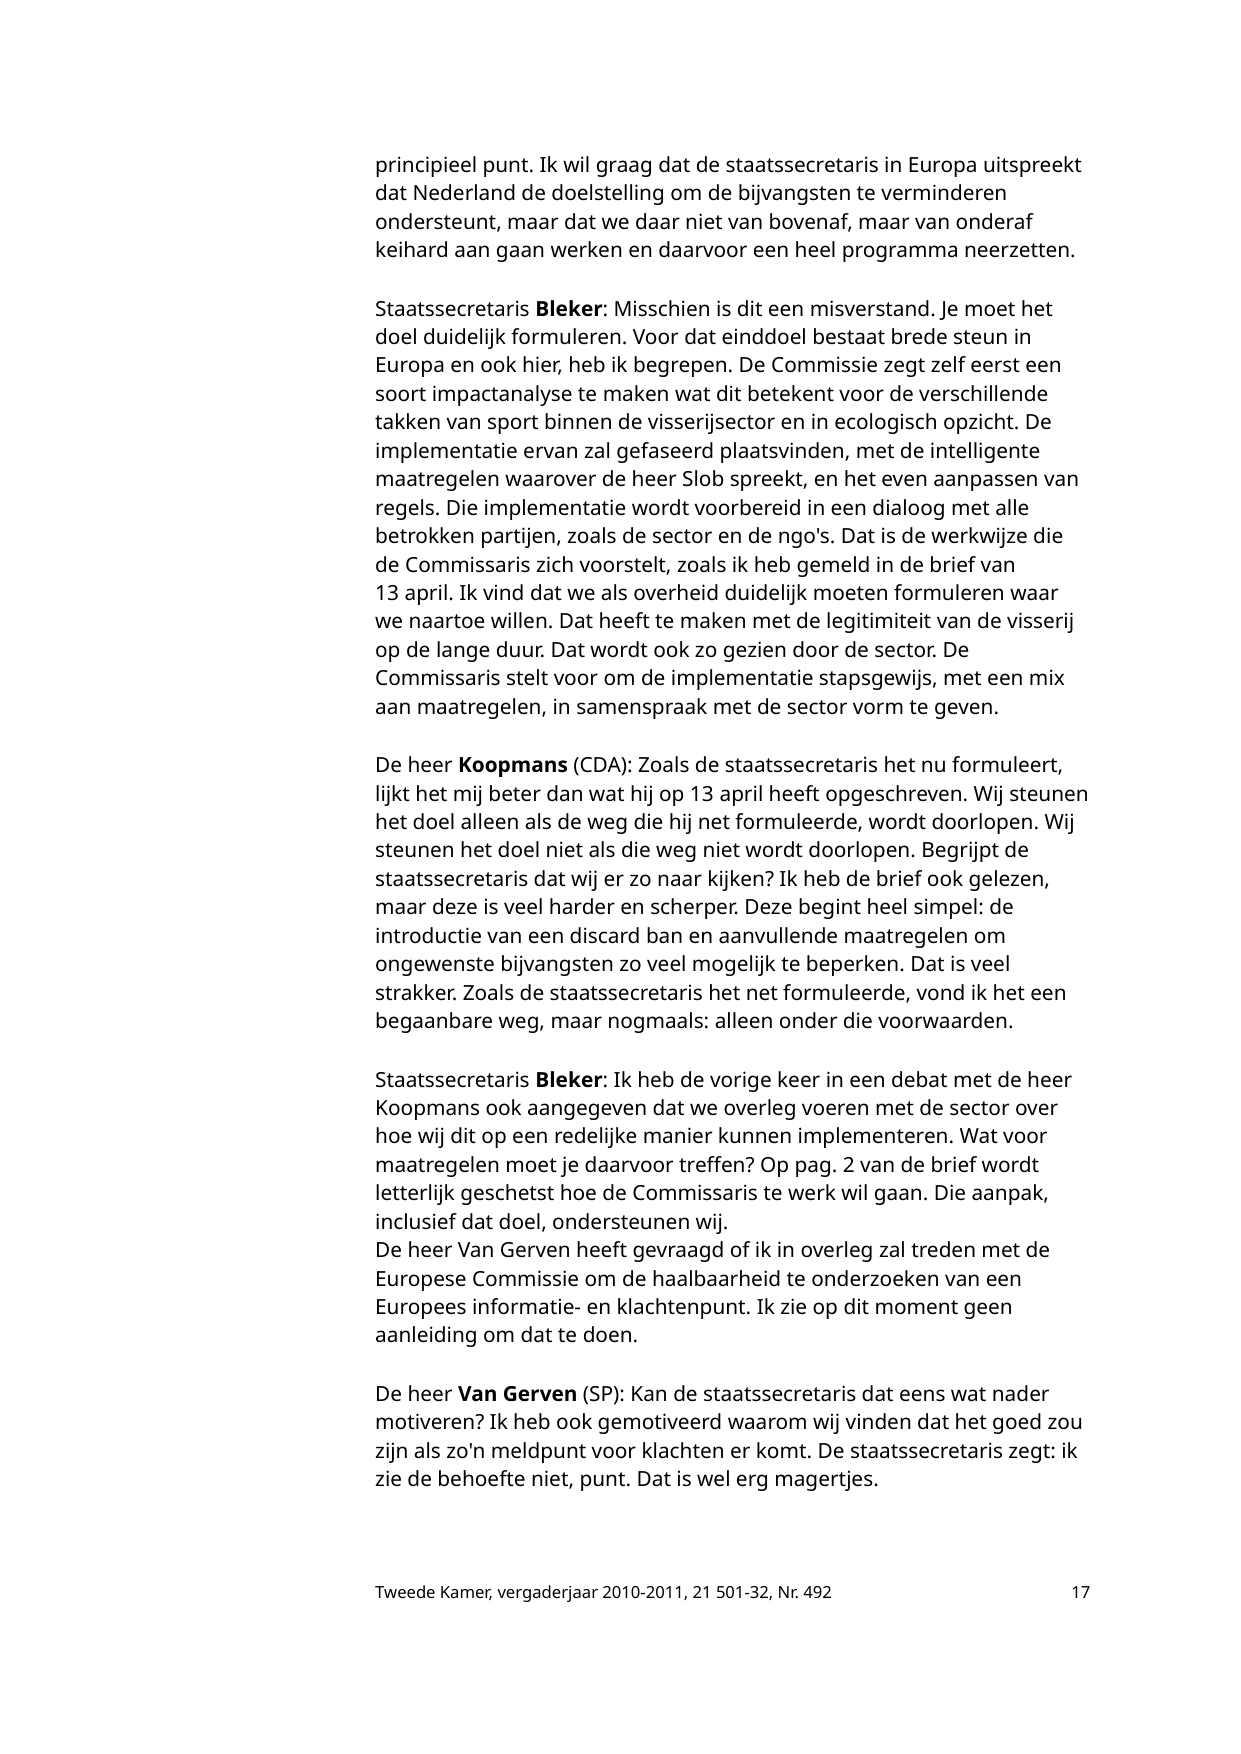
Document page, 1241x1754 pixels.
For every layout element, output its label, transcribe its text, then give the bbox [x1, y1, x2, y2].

text De heer Van Gerven (SP): Kan de staatssecretaris dat eens wat nader motiveren? Ik heb ook gemotiveerd waarom wij vinden dat het goed zou zijn als zo'n meldpunt voor klachten er komt. De staatssecretaris zegt: ik zie de behoefte niet, punt. Dat is wel erg magertjes. [375, 1379, 1090, 1493]
text Staatssecretaris Bleker: Ik heb de vorige keer in een debat met de heer Koopmans ook aangegeven dat we overleg voeren met de sector over hoe wij dit op een redelijke manier kunnen implementeren. Wat voor maatregelen moet je daarvoor treffen? Op pag. 2 van de brief wordt letterlijk geschetst hoe de Commissaris te werk wil gaan. Die aanpak, inclusief dat doel, ondersteunen wij. [375, 1065, 1090, 1235]
text Staatssecretaris Bleker: Misschien is dit een misverstand. Je moet het doel duidelijk formuleren. Voor dat einddoel bestaat brede steun in Europa en ook hier, heb ik begrepen. De Commissie zegt zelf eerst een soort impactanalyse te maken wat dit betekent voor de verschillende takken van sport binnen de visserijsector en in ecologisch opzicht. De implementatie ervan zal gefaseerd plaatsvinden, met de intelligente maatregelen waarover de heer Slob spreekt, en het even aanpassen van regels. Die implementatie wordt voorbereid in een dialoog met alle betrokken partijen, zoals de sector en de ngo's. Dat is de werkwijze die de Commissaris zich voorstelt, zoals ik heb gemeld in de brief van 13 april. Ik vind dat we als overheid duidelijk moeten formuleren waar we naartoe willen. Dat heeft te maken met de legitimiteit van de visserij op de lange duur. Dat wordt ook zo gezien door de sector. De Commissaris stelt voor om de implementatie stapsgewijs, met een mix aan maatregelen, in samenspraak met de sector vorm te geven. [375, 294, 1090, 720]
text De heer Van Gerven heeft gevraagd of ik in overleg zal treden met de Europese Commissie om de haalbaarheid te onderzoeken van een Europees informatie- en klachtenpunt. Ik zie op dit moment geen aanleiding om dat te doen. [375, 1235, 1090, 1349]
text principieel punt. Ik wil graag dat de staatssecretaris in Europa uitspreekt dat Nederland de doelstelling om de bijvangsten te verminderen ondersteunt, maar dat we daar niet van bovenaf, maar van onderaf keihard aan gaan werken en daarvoor een heel programma neerzetten. [375, 150, 1090, 264]
text De heer Koopmans (CDA): Zoals de staatssecretaris het nu formuleert, lijkt het mij beter dan wat hij op 13 april heeft opgeschreven. Wij steunen het doel alleen als de weg die hij net formuleerde, wordt doorlopen. Wij steunen het doel niet als die weg niet wordt doorlopen. Begrijpt de staatssecretaris dat wij er zo naar kijken? Ik heb de brief ook gelezen, maar deze is veel harder en scherper. Deze begint heel simpel: de introductie van een discard ban en aanvullende maatregelen om ongewenste bijvangsten zo veel mogelijk te beperken. Dat is veel strakker. Zoals de staatssecretaris het net formuleerde, vond ik het een begaanbare weg, maar nogmaals: alleen onder die voorwaarden. [375, 750, 1090, 1035]
